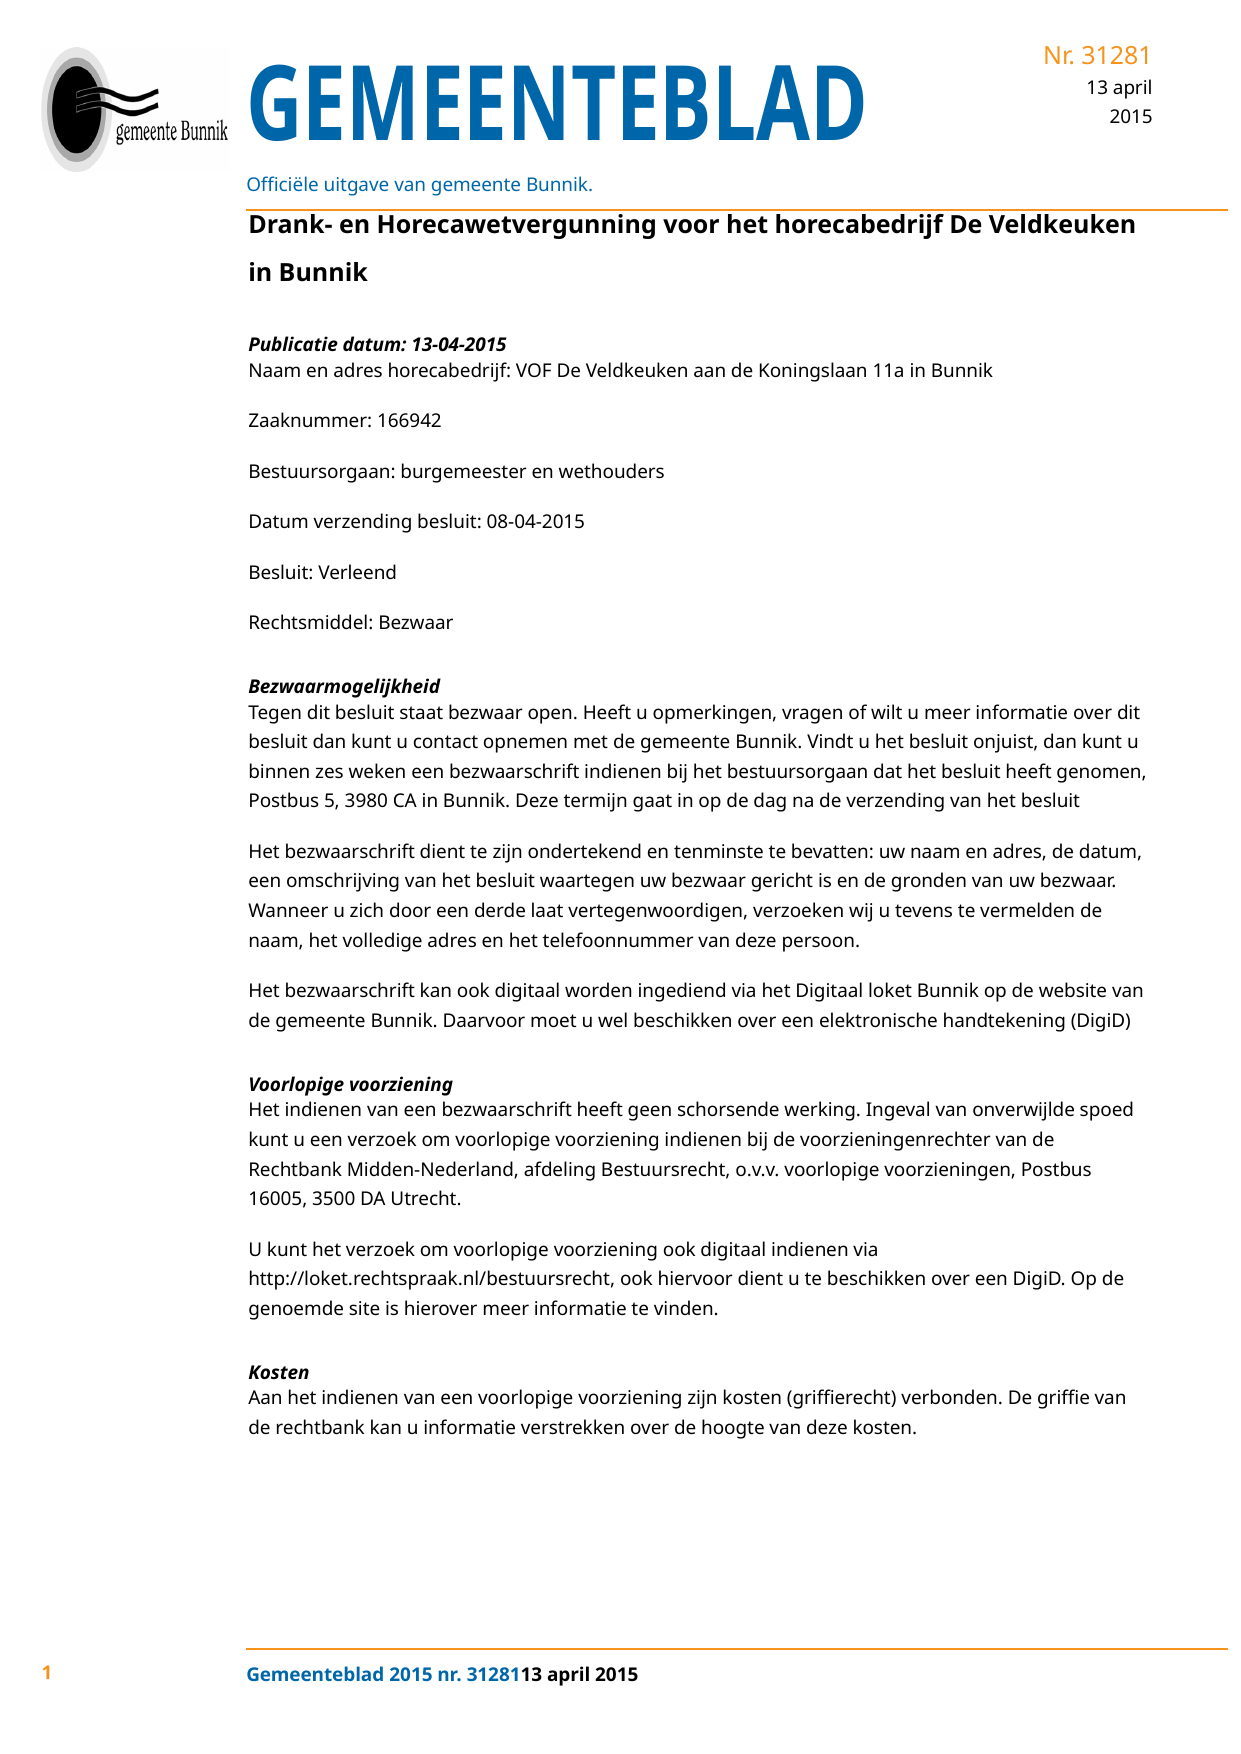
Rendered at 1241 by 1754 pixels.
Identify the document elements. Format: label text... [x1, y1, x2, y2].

text Tegen dit besluit staat bezwaar open. Heeft u opmerkingen, vragen of wilt u meer informatie over dit besluit dan kunt u contact opnemen met de gemeente Bunnik. Vindt u het besluit onjuist, dan kunt u binnen zes weken een bezwaarschrift indienen bij het bestuursorgaan dat het besluit heeft genomen, Postbus 5, 3980 CA in Bunnik. Deze termijn gaat in op de dag na de verzending van het besluit [248, 699, 1152, 813]
text Publicatie datum: 13-04-2015 [248, 331, 1152, 357]
picture [41, 47, 231, 172]
text Het bezwaarschrift dient te zijn ondertekend en tenminste te bevatten: uw naam en adres, de datum, een omschrijving van het besluit waartegen uw bezwaar gericht is en de gronden van uw bezwaar. Wanneer u zich door een derde laat vertegenwoordigen, verzoeken wij u tevens te vermelden de naam, het volledige adres en het telefoonnummer van deze persoon. [248, 838, 1152, 953]
text Het indienen van een bezwaarschrift heeft geen schorsende werking. Ingeval van onverwijlde spoed kunt u een verzoek om voorlopige voorziening indienen bij de voorzieningenrechter van de Rechtbank Midden-Nederland, afdeling Bestuursrecht, o.v.v. voorlopige voorzieningen, Postbus 16005, 3500 DA Utrecht. [248, 1097, 1152, 1211]
text Het bezwaarschrift kan ook digitaal worden ingediend via het Digitaal loket Bunnik op de website van de gemeente Bunnik. Daarvoor moet u wel beschikken over een elektronische handtekening (DigiD) [248, 977, 1152, 1033]
text Naam en adres horecabedrijf: VOF De Veldkeuken aan de Koningslaan 11a in Bunnik [248, 357, 1152, 383]
text Bezwaarmogelijkheid [248, 673, 1152, 699]
text Drank- en Horecawetvergunning voor het horecabedrijf De Veldkeuken in Bunnik [248, 211, 1152, 288]
text Voorlopige voorziening [248, 1071, 1152, 1097]
text U kunt het verzoek om voorlopige voorziening ook digitaal indienen via http://loket.rechtspraak.nl/bestuursrecht, ook hiervoor dient u te beschikken over een DigiD. Op de genoemde site is hierover meer informatie te vinden. [248, 1236, 1152, 1321]
text Besluit: Verleend [248, 559, 1152, 584]
text Zaaknummer: 166942 [248, 408, 1152, 433]
text Kosten [248, 1359, 1152, 1384]
text Datum verzending besluit: 08-04-2015 [248, 508, 1152, 534]
text Rechtsmiddel: Bezwaar [248, 609, 1152, 635]
text Bestuursorgaan: burgemeester en wethouders [248, 458, 1152, 484]
text Aan het indienen van een voorlopige voorziening zijn kosten (griffierecht) verbonden. De griffie van de rechtbank kan u informatie verstrekken over de hoogte van deze kosten. [248, 1384, 1152, 1440]
